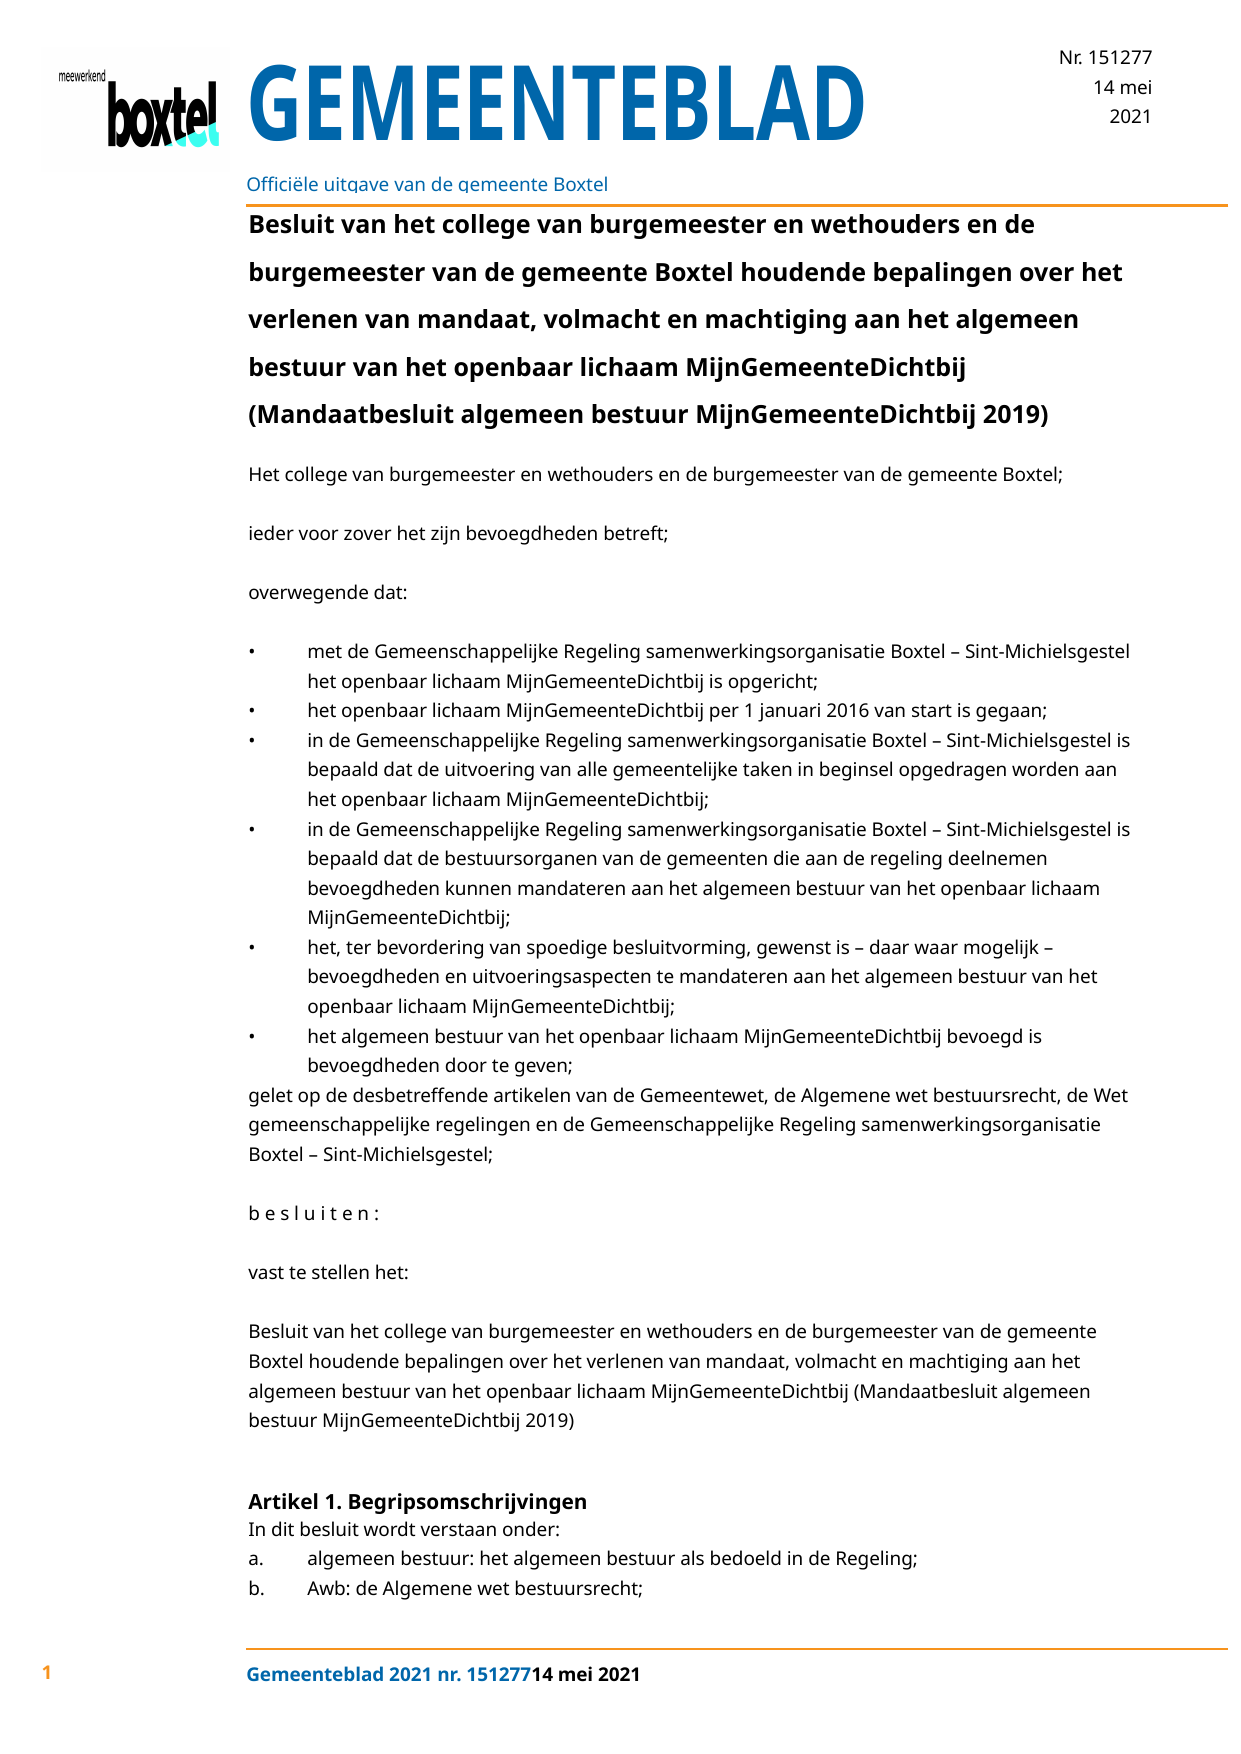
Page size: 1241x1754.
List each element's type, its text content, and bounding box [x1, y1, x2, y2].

list het openbaar lichaam MijnGemeenteDichtbij per 1 januari 2016 van start is gegaan; [248, 697, 1152, 723]
text Besluit van het college van burgemeester en wethouders en de burgemeester van de gemeente Boxtel houdende bepalingen over het verlenen van mandaat, volmacht en machtiging aan het algemeen bestuur van het openbaar lichaam MijnGemeenteDichtbij (Mandaatbesluit algemeen bestuur MijnGemeenteDichtbij 2019) [248, 1319, 1152, 1433]
text vast te stellen het: [248, 1259, 1152, 1285]
text b e s l u i t e n : [248, 1200, 1152, 1226]
list met de Gemeenschappelijke Regeling samenwerkingsorganisatie Boxtel – Sint-Michielsgestel het openbaar lichaam MijnGemeenteDichtbij is opgericht; [248, 638, 1152, 693]
text Het college van burgemeester en wethouders en de burgemeester van de gemeente Boxtel; [248, 461, 1152, 486]
list in de Gemeenschappelijke Regeling samenwerkingsorganisatie Boxtel – Sint-Michielsgestel is bepaald dat de uitvoering van alle gemeentelijke taken in beginsel opgedragen worden aan het openbaar lichaam MijnGemeenteDichtbij; [248, 727, 1152, 812]
text overwegende dat: [248, 579, 1152, 605]
list in de Gemeenschappelijke Regeling samenwerkingsorganisatie Boxtel – Sint-Michielsgestel is bepaald dat de bestuursorganen van de gemeenten die aan de regeling deelnemen bevoegdheden kunnen mandateren aan het algemeen bestuur van het openbaar lichaam MijnGemeenteDichtbij; [248, 816, 1152, 930]
picture [41, 47, 231, 172]
text gelet op de desbetreffende artikelen van de Gemeentewet, de Algemene wet bestuursrecht, de Wet gemeenschappelijke regelingen en de Gemeenschappelijke Regeling samenwerkingsorganisatie Boxtel – Sint-Michielsgestel; [248, 1082, 1152, 1167]
text Artikel 1. Begripsomschrijvingen [248, 1487, 1152, 1516]
list algemeen bestuur: het algemeen bestuur als bedoeld in de Regeling; [248, 1545, 1152, 1571]
list Awb: de Algemene wet bestuursrecht; [248, 1575, 1152, 1601]
list het algemeen bestuur van het openbaar lichaam MijnGemeenteDichtbij bevoegd is bevoegdheden door te geven; [248, 1023, 1152, 1078]
text In dit besluit wordt verstaan onder: [248, 1516, 1152, 1542]
list het, ter bevordering van spoedige besluitvorming, gewenst is – daar waar mogelijk – bevoegdheden en uitvoeringsaspecten te mandateren aan het algemeen bestuur van het openbaar lichaam MijnGemeenteDichtbij; [248, 934, 1152, 1019]
text Besluit van het college van burgemeester en wethouders en de burgemeester van de gemeente Boxtel houdende bepalingen over het verlenen van mandaat, volmacht en machtiging aan het algemeen bestuur van het openbaar lichaam MijnGemeenteDichtbij (Mandaatbesluit algemeen bestuur MijnGemeenteDichtbij 2019) [248, 207, 1152, 431]
text ieder voor zover het zijn bevoegdheden betreft; [248, 520, 1152, 546]
